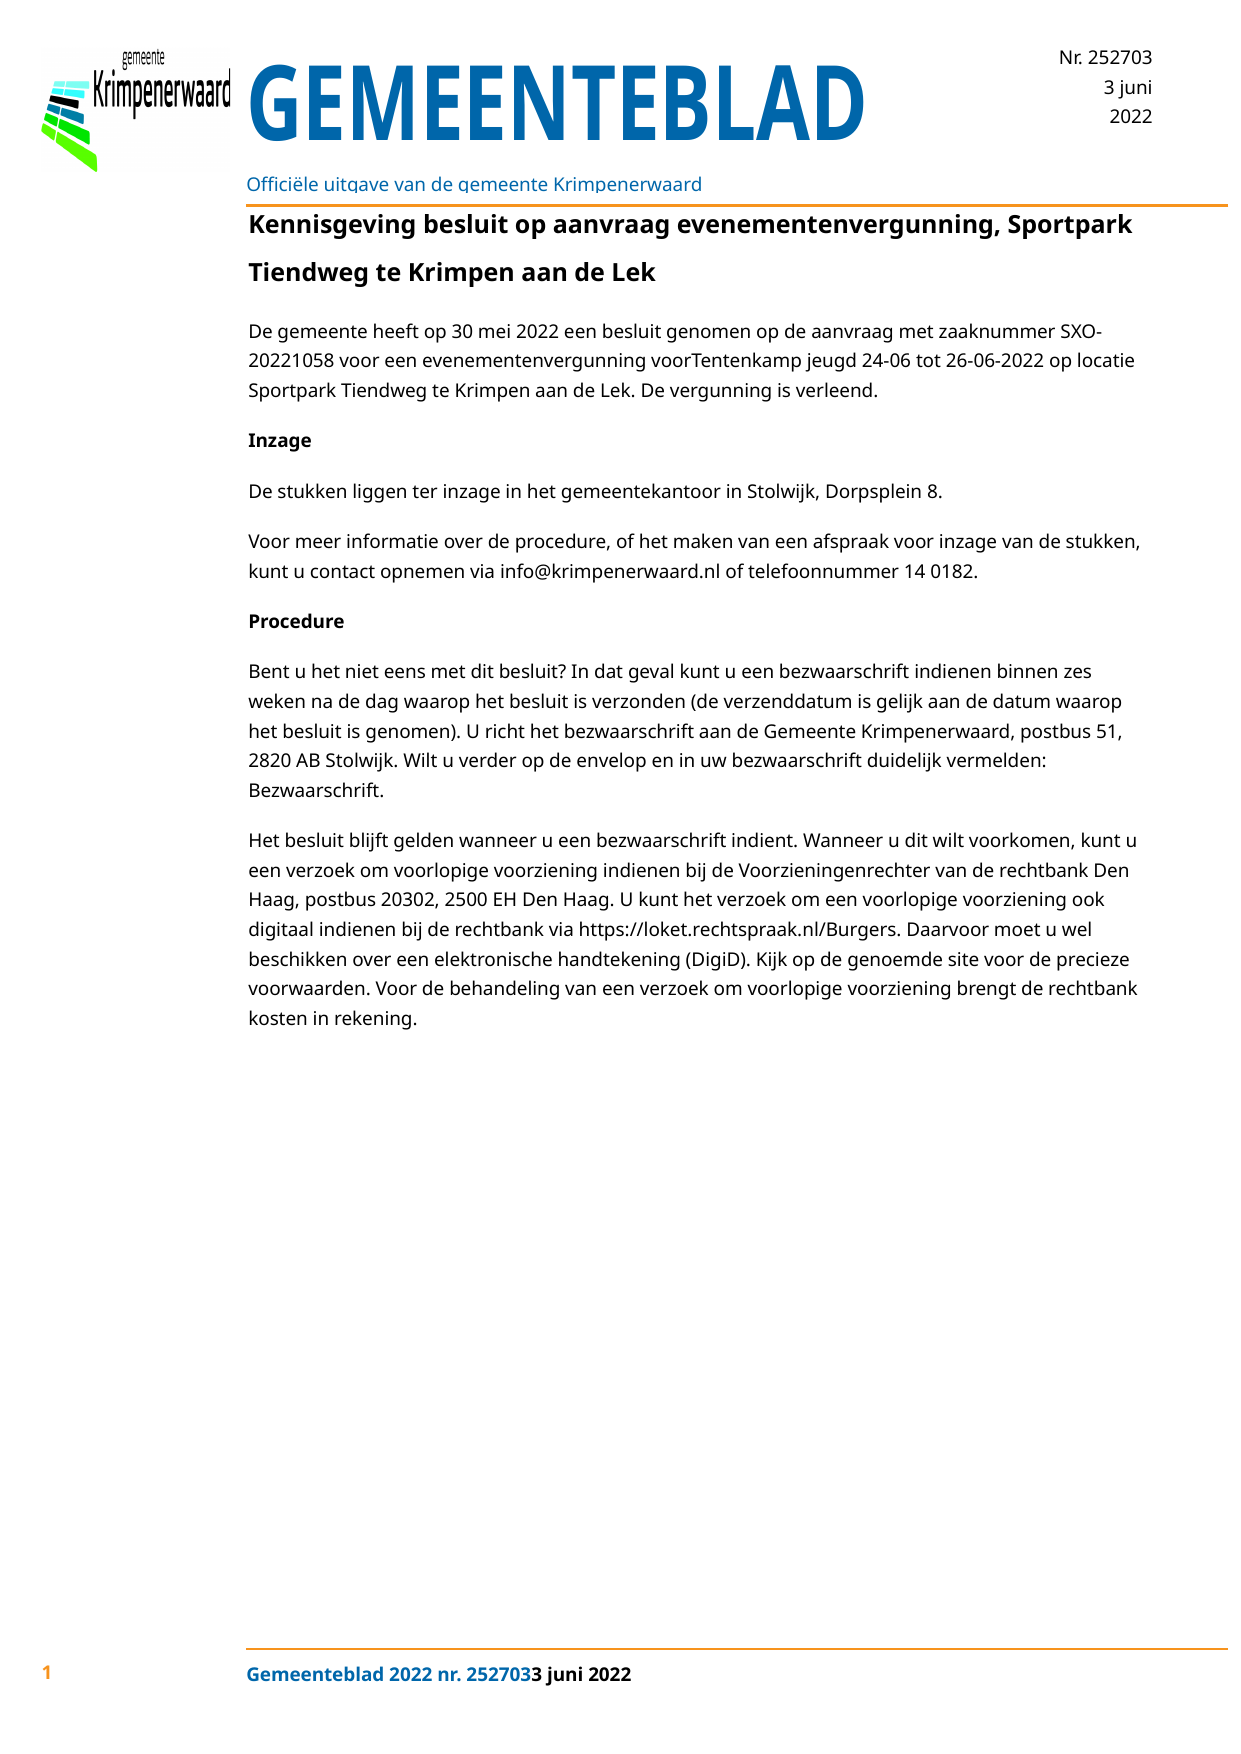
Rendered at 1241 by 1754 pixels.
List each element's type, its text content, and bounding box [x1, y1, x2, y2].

text De gemeente heeft op 30 mei 2022 een besluit genomen op de aanvraag met zaaknummer SXO-20221058 voor een evenementenvergunning voorTentenkamp jeugd 24-06 tot 26-06-2022 op locatie Sportpark Tiendweg te Krimpen aan de Lek. De vergunning is verleend. [248, 318, 1152, 403]
text Voor meer informatie over de procedure, of het maken van een afspraak voor inzage van de stukken, kunt u contact opnemen via info@krimpenerwaard.nl of telefoonnummer 14 0182. [248, 528, 1152, 584]
text De stukken liggen ter inzage in het gemeentekantoor in Stolwijk, Dorpsplein 8. [248, 478, 1152, 504]
picture [41, 47, 231, 172]
text Bent u het niet eens met dit besluit? In dat geval kunt u een bezwaarschrift indienen binnen zes weken na de dag waarop het besluit is verzonden (de verzenddatum is gelijk aan de datum waarop het besluit is genomen). U richt het bezwaarschrift aan de Gemeente Krimpenerwaard, postbus 51, 2820 AB Stolwijk. Wilt u verder op de envelop en in uw bezwaarschrift duidelijk vermelden: Bezwaarschrift. [248, 659, 1152, 803]
text Procedure [248, 608, 1152, 634]
text Het besluit blijft gelden wanneer u een bezwaarschrift indient. Wanneer u dit wilt voorkomen, kunt u een verzoek om voorlopige voorziening indienen bij de Voorzieningenrechter van de rechtbank Den Haag, postbus 20302, 2500 EH Den Haag. U kunt het verzoek om een voorlopige voorziening ook digitaal indienen bij de rechtbank via https://loket.rechtspraak.nl/Burgers. Daarvoor moet u wel beschikken over een elektronische handtekening (DigiD). Kijk op de genoemde site voor de precieze voorwaarden. Voor de behandeling van een verzoek om voorlopige voorziening brengt de rechtbank kosten in rekening. [248, 827, 1152, 1031]
text Kennisgeving besluit op aanvraag evenementenvergunning, Sportpark Tiendweg te Krimpen aan de Lek [248, 207, 1152, 288]
text Inzage [248, 427, 1152, 453]
